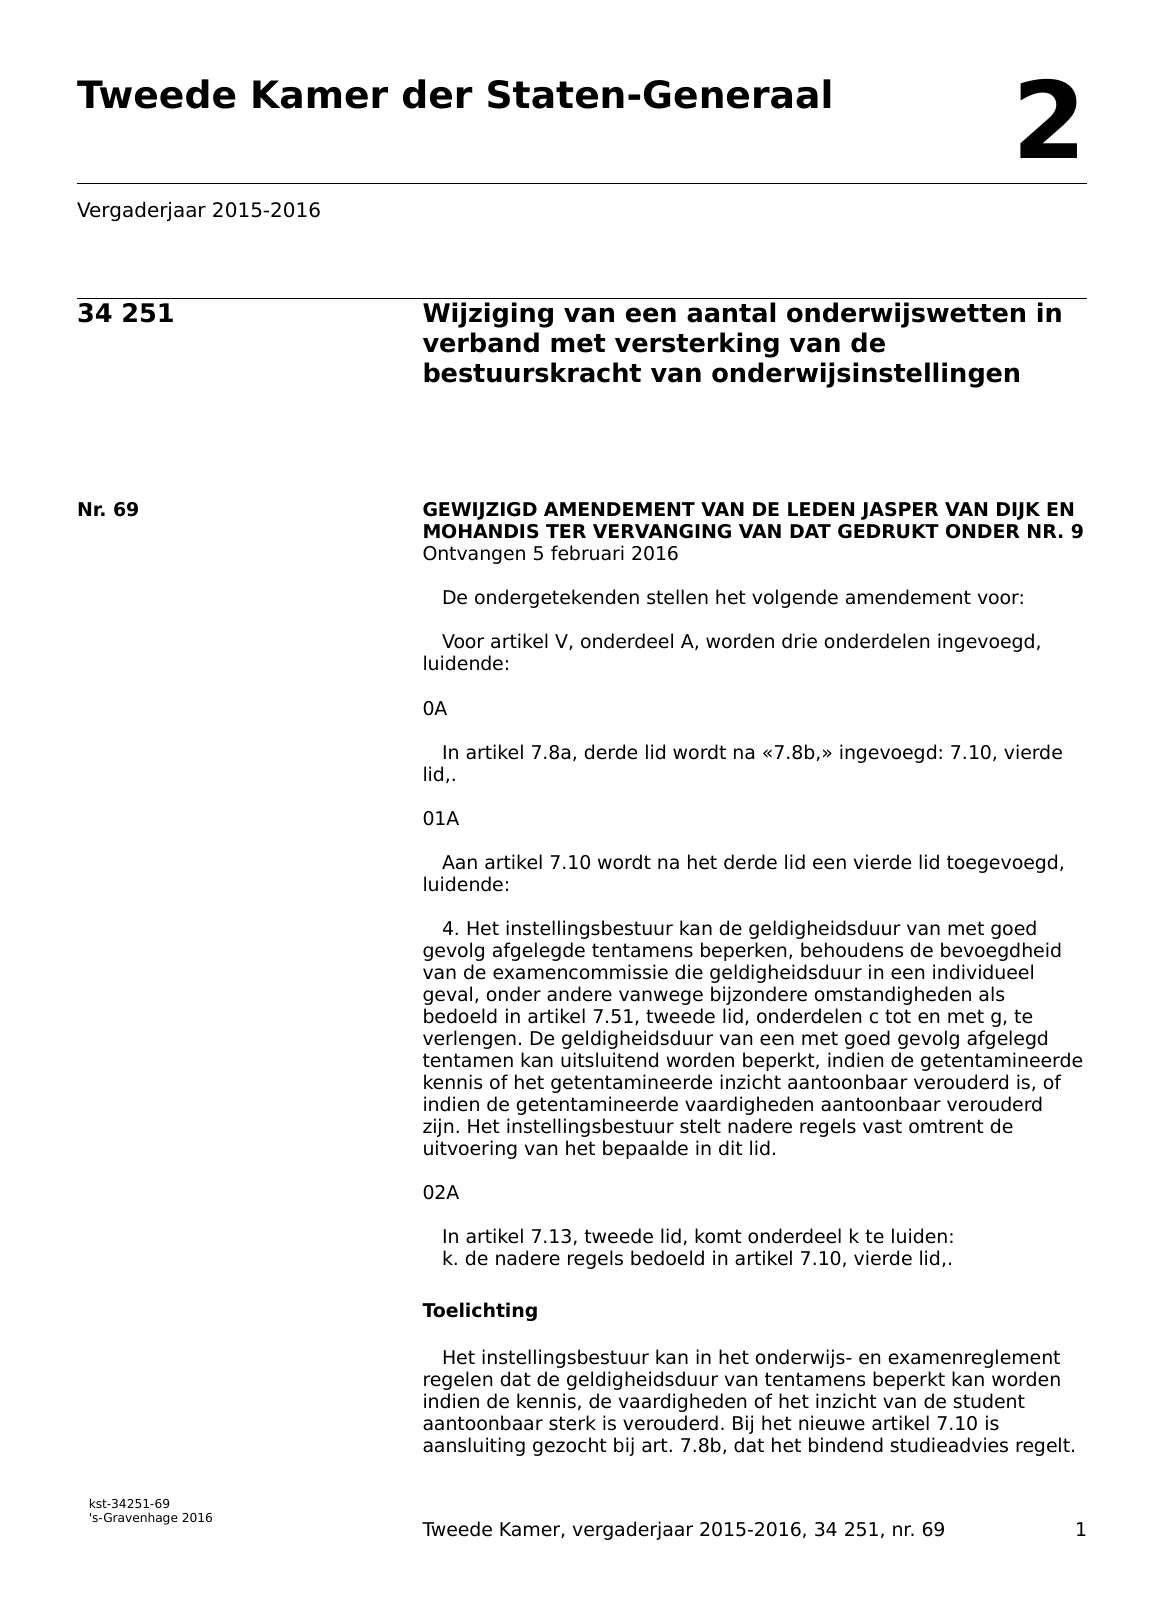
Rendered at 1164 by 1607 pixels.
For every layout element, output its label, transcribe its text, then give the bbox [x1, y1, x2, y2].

table_cell Vergaderjaar 2015-2016 [77, 184, 1087, 298]
text Voor artikel V, onderdeel A, worden drie onderdelen ingevoegd, luidende: [422, 631, 1087, 675]
subtitle 34 251 Wijziging van een aantal onderwijswetten in verband met versterking van de bestuurskracht van onderwijsinstellingen [77, 299, 1087, 388]
text In artikel 7.8a, derde lid wordt na «7.8b,» ingevoegd: 7.10, vierde lid,. [422, 742, 1087, 786]
text 4. Het instellingsbestuur kan de geldigheidsduur van met goed gevolg afgelegde tentamens beperken, behoudens de bevoegdheid van de examencommissie die geldigheidsduur in een individueel geval, onder andere vanwege bijzondere omstandigheden als bedoeld in artikel 7.51, tweede lid, onderdelen c tot en met g, te verlengen. De geldigheidsduur van een met goed gevolg afgelegd tentamen kan uitsluitend worden beperkt, indien de getentamineerde kennis of het getentamineerde inzicht aantoonbaar verouderd is, of indien de getentamineerde vaardigheden aantoonbaar verouderd zijn. Het instellingsbestuur stelt nadere regels vast omtrent de uitvoering van het bepaalde in dit lid. [422, 918, 1087, 1160]
text De ondergetekenden stellen het volgende amendement voor: [422, 587, 1087, 609]
subtitle Nr. 69 GEWIJZIGD AMENDEMENT VAN DE LEDEN JASPER VAN DIJK EN MOHANDIS TER VERVANGING VAN DAT GEDRUKT ONDER NR. 9 [77, 499, 1087, 543]
text 02A [422, 1182, 1087, 1204]
table_header Tweede Kamer der Staten-Generaal [77, 59, 886, 183]
text 01A [422, 808, 1087, 830]
text 's-Gravenhage 2016 [88, 1511, 323, 1525]
text kst-34251-69 [88, 1497, 323, 1511]
subtitle Toelichting [422, 1300, 1087, 1322]
text Het instellingsbestuur kan in het onderwijs- en examenreglement regelen dat de geldigheidsduur van tentamens beperkt kan worden indien de kennis, de vaardigheden of het inzicht van de student aantoonbaar sterk is verouderd. Bij het nieuwe artikel 7.10 is aansluiting gezocht bij art. 7.8b, dat het bindend studieadvies regelt. [422, 1347, 1087, 1457]
text In artikel 7.13, tweede lid, komt onderdeel k te luiden: [422, 1226, 1087, 1248]
text Ontvangen 5 februari 2016 [422, 543, 1087, 565]
text 0A [422, 697, 1087, 719]
text k. de nadere regels bedoeld in artikel 7.10, vierde lid,. [422, 1248, 1087, 1270]
text Aan artikel 7.10 wordt na het derde lid een vierde lid toegevoegd, luidende: [422, 852, 1087, 896]
table_header 2 [886, 59, 1087, 183]
